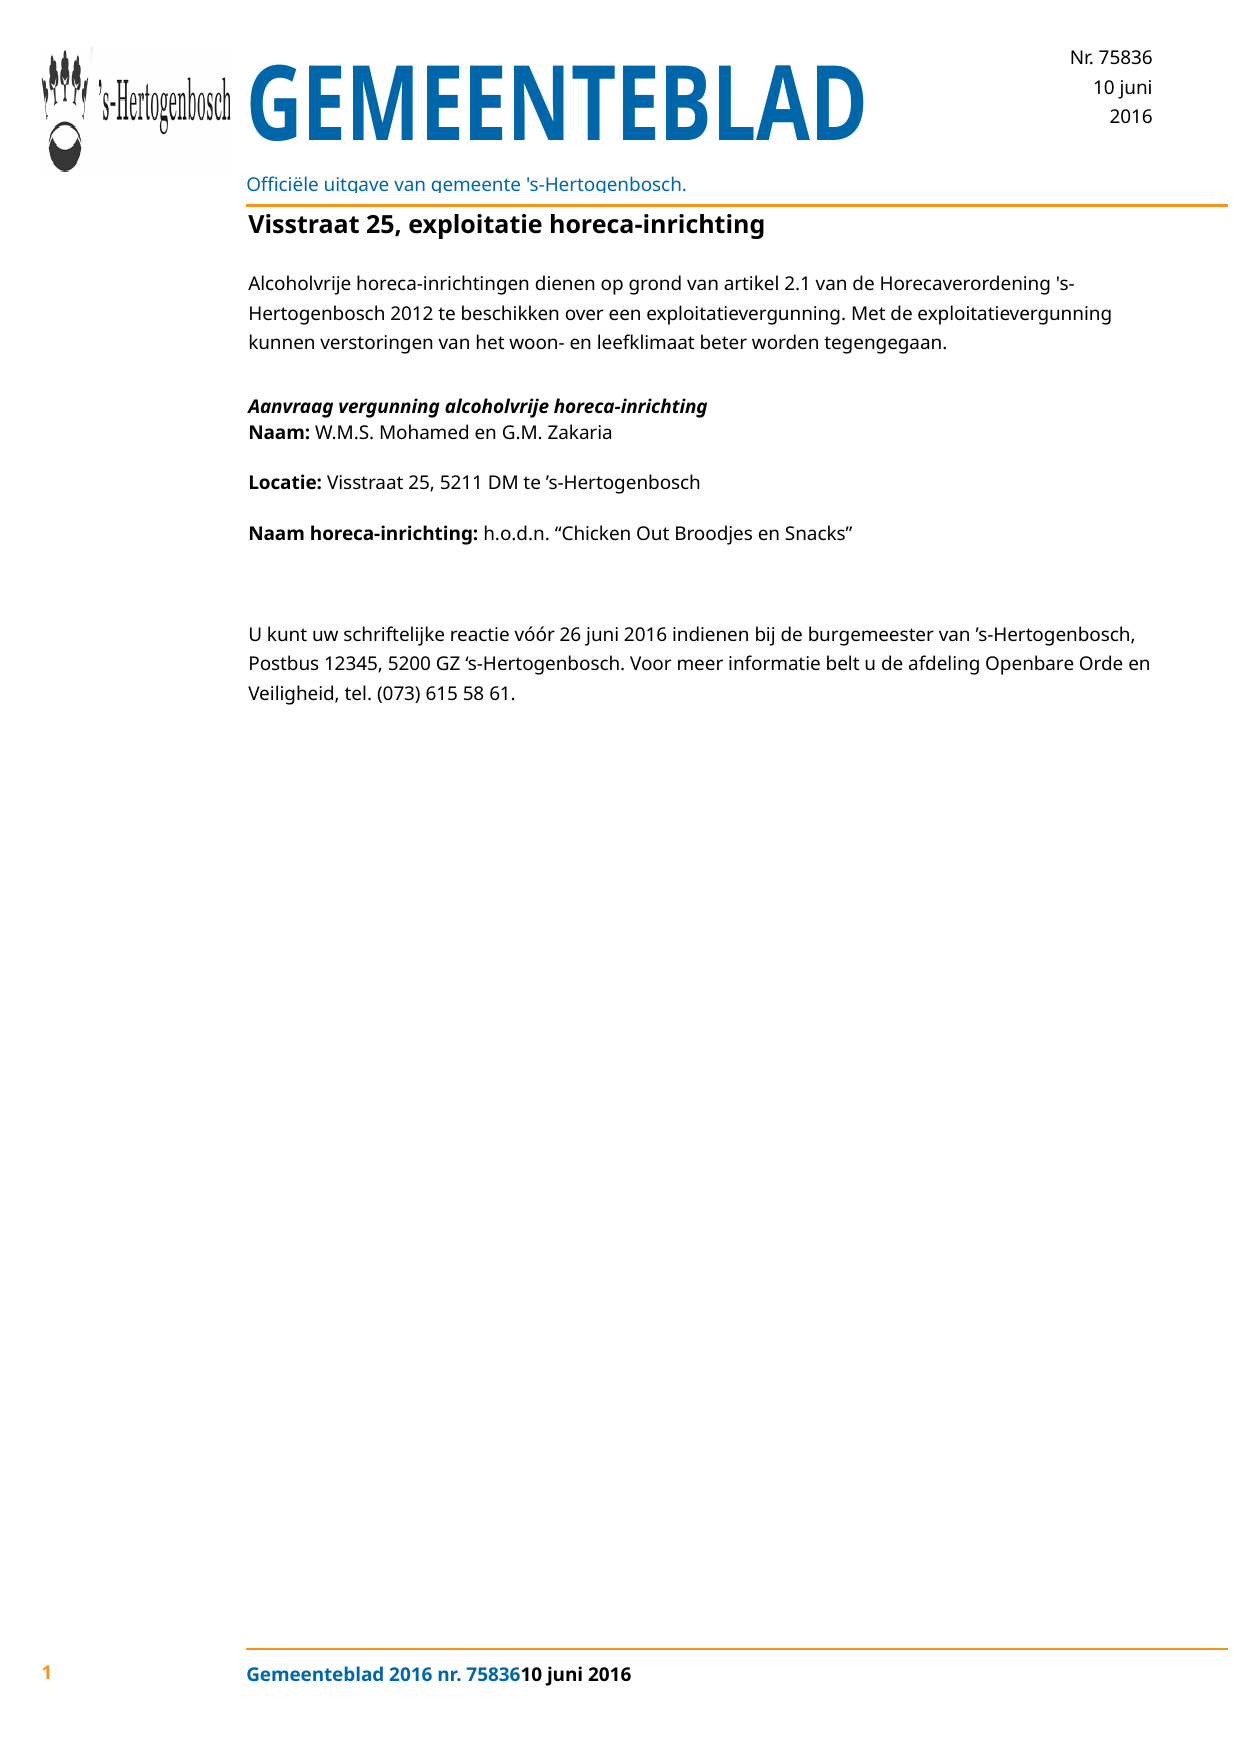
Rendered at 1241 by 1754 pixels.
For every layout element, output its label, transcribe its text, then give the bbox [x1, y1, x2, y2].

text Naam horeca-inrichting: h.o.d.n. “Chicken Out Broodjes en Snacks” [248, 520, 1152, 546]
text Visstraat 25, exploitatie horeca-inrichting [248, 207, 1152, 241]
text Aanvraag vergunning alcoholvrije horeca-inrichting [248, 393, 1152, 419]
text Naam: W.M.S. Mohamed en G.M. Zakaria [248, 419, 1152, 445]
text U kunt uw schriftelijke reactie vóór 26 juni 2016 indienen bij de burgemeester van ’s-Hertogenbosch, Postbus 12345, 5200 GZ ‘s-Hertogenbosch. Voor meer informatie belt u de afdeling Openbare Orde en Veiligheid, tel. (073) 615 58 61. [248, 621, 1152, 706]
text Locatie: Visstraat 25, 5211 DM te ’s-Hertogenbosch [248, 469, 1152, 495]
text Alcoholvrije horeca-inrichtingen dienen op grond van artikel 2.1 van de Horecaverordening 's-Hertogenbosch 2012 te beschikken over een exploitatievergunning. Met de exploitatievergunning kunnen verstoringen van het woon- en leefklimaat beter worden tegengegaan. [248, 270, 1152, 355]
picture [41, 47, 231, 172]
